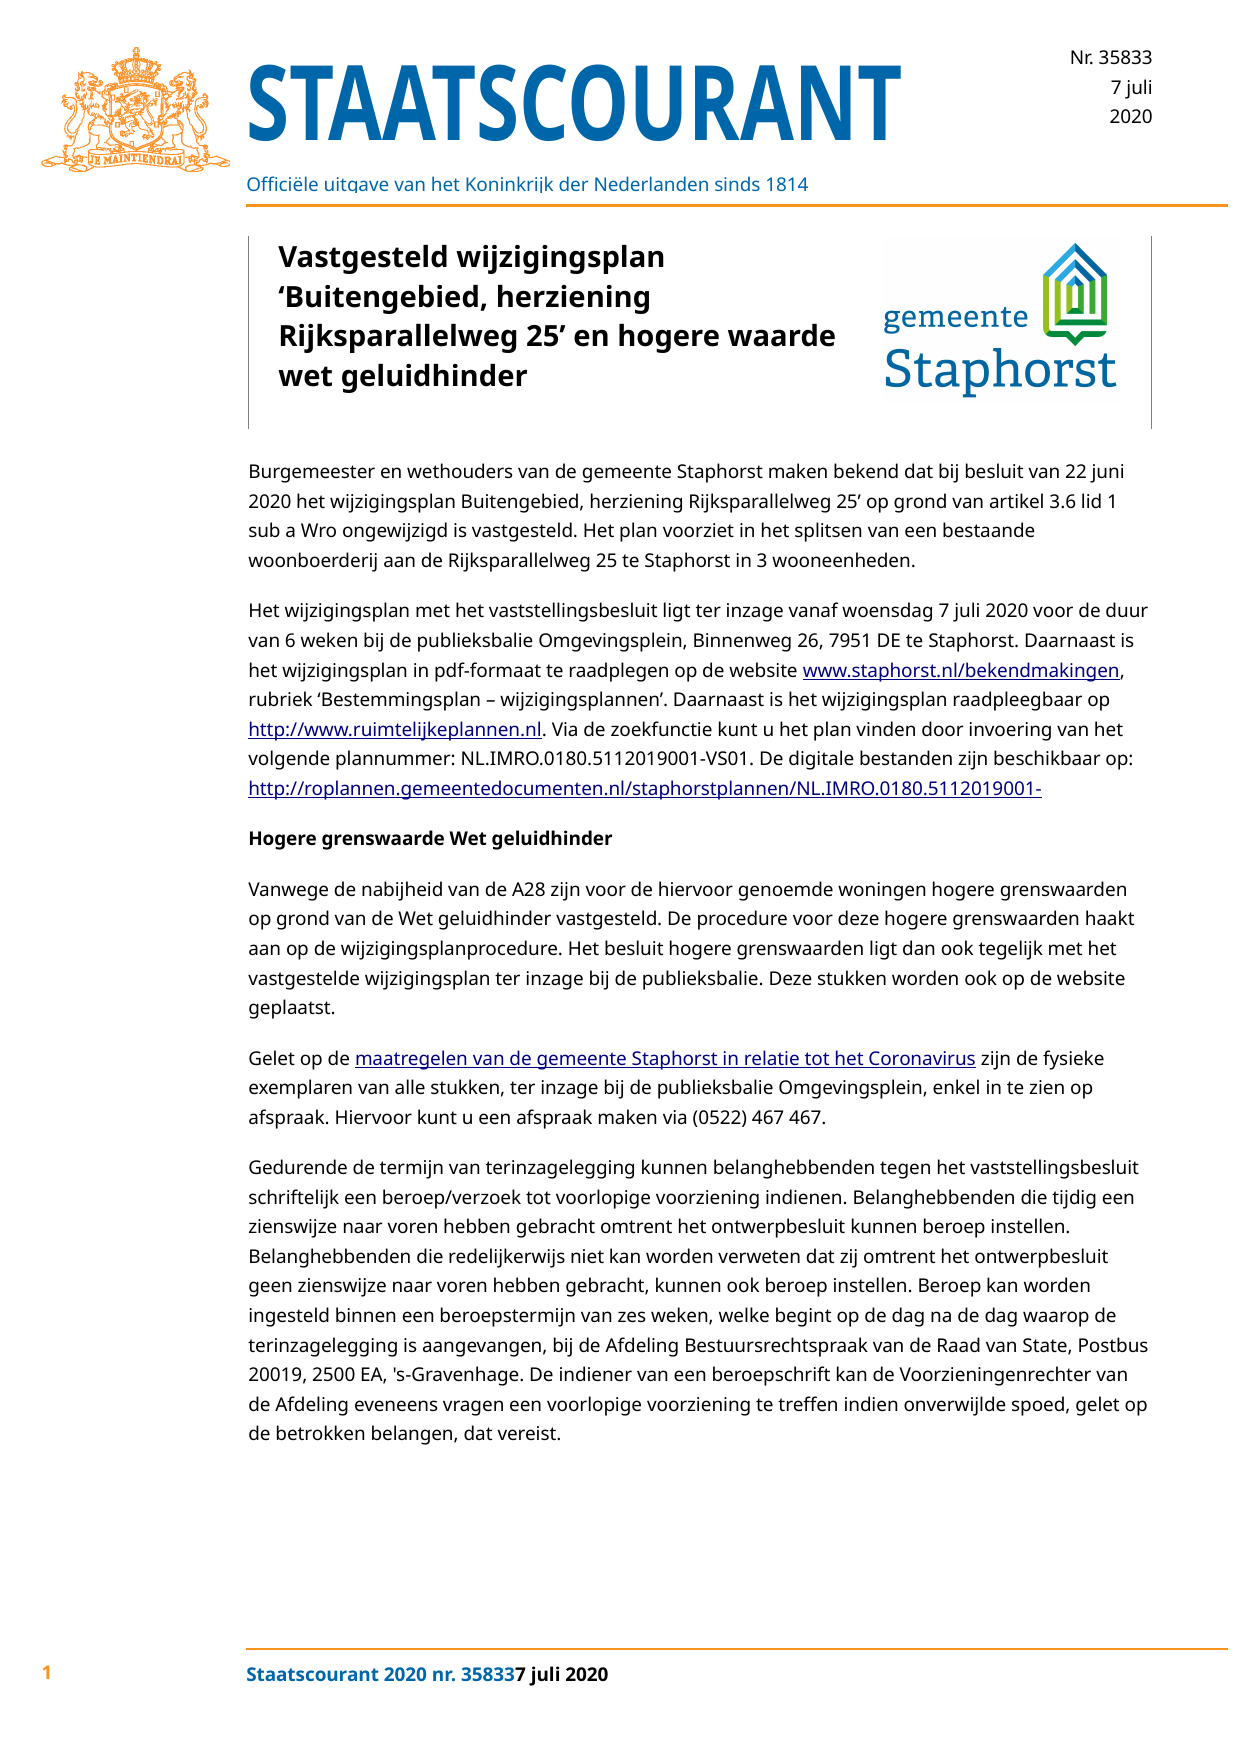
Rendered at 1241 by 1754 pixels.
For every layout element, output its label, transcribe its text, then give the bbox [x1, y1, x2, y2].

table_header [850, 236, 1151, 429]
text Het wijzigingsplan met het vaststellingsbesluit ligt ter inzage vanaf woensdag 7 juli 2020 voor de duur van 6 weken bij de publieksbalie Omgevingsplein, Binnenweg 26, 7951 DE te Staphorst. Daarnaast is het wijzigingsplan in pdf-formaat te raadplegen op de website www.staphorst.nl/bekendmakingen, rubriek ‘Bestemmingsplan – wijzigingsplannen’. Daarnaast is het wijzigingsplan raadpleegbaar op http://www.ruimtelijkeplannen.nl. Via de zoekfunctie kunt u het plan vinden door invoering van het volgende plannummer: NL.IMRO.0180.5112019001-VS01. De digitale bestanden zijn beschikbaar op: http://roplannen.gemeentedocumenten.nl/staphorstplannen/NL.IMRO.0180.5112019001- [248, 598, 1152, 801]
text Gelet op de maatregelen van de gemeente Staphorst in relatie tot het Coronavirus zijn de fysieke exemplaren van alle stukken, ter inzage bij de publieksbalie Omgevingsplein, enkel in te zien op afspraak. Hiervoor kunt u een afspraak maken via (0522) 467 467. [248, 1045, 1152, 1130]
picture [41, 47, 231, 172]
text Gedurende de termijn van terinzagelegging kunnen belanghebbenden tegen het vaststellingsbesluit schriftelijk een beroep/verzoek tot voorlopige voorziening indienen. Belanghebbenden die tijdig een zienswijze naar voren hebben gebracht omtrent het ontwerpbesluit kunnen beroep instellen. Belanghebbenden die redelijkerwijs niet kan worden verweten dat zij omtrent het ontwerpbesluit geen zienswijze naar voren hebben gebracht, kunnen ook beroep instellen. Beroep kan worden ingesteld binnen een beroepstermijn van zes weken, welke begint op de dag na de dag waarop de terinzagelegging is aangevangen, bij de Afdeling Bestuursrechtspraak van de Raad van State, Postbus 20019, 2500 EA, 's-Gravenhage. De indiener van een beroepschrift kan de Voorzieningenrechter van de Afdeling eveneens vragen een voorlopige voorziening te treffen indien onverwijlde spoed, gelet op de betrokken belangen, dat vereist. [248, 1154, 1152, 1446]
text Hogere grenswaarde Wet geluidhinder [248, 826, 1152, 851]
text Vanwege de nabijheid van de A28 zijn voor de hiervoor genoemde woningen hogere grenswaarden op grond van de Wet geluidhinder vastgesteld. De procedure voor deze hogere grenswaarden haakt aan op de wijzigingsplanprocedure. Het besluit hogere grenswaarden ligt dan ook tegelijk met het vastgestelde wijzigingsplan ter inzage bij de publieksbalie. Deze stukken worden ook op de website geplaatst. [248, 876, 1152, 1020]
table_header Vastgesteld wijzigingsplan ‘Buitengebied, herziening Rijksparallelweg 25’ en hogere waarde wet geluidhinder [249, 236, 850, 429]
picture [882, 236, 1119, 404]
text Burgemeester en wethouders van de gemeente Staphorst maken bekend dat bij besluit van 22 juni 2020 het wijzigingsplan Buitengebied, herziening Rijksparallelweg 25’ op grond van artikel 3.6 lid 1 sub a Wro ongewijzigd is vastgesteld. Het plan voorziet in het splitsen van een bestaande woonboerderij aan de Rijksparallelweg 25 te Staphorst in 3 wooneenheden. [248, 458, 1152, 573]
